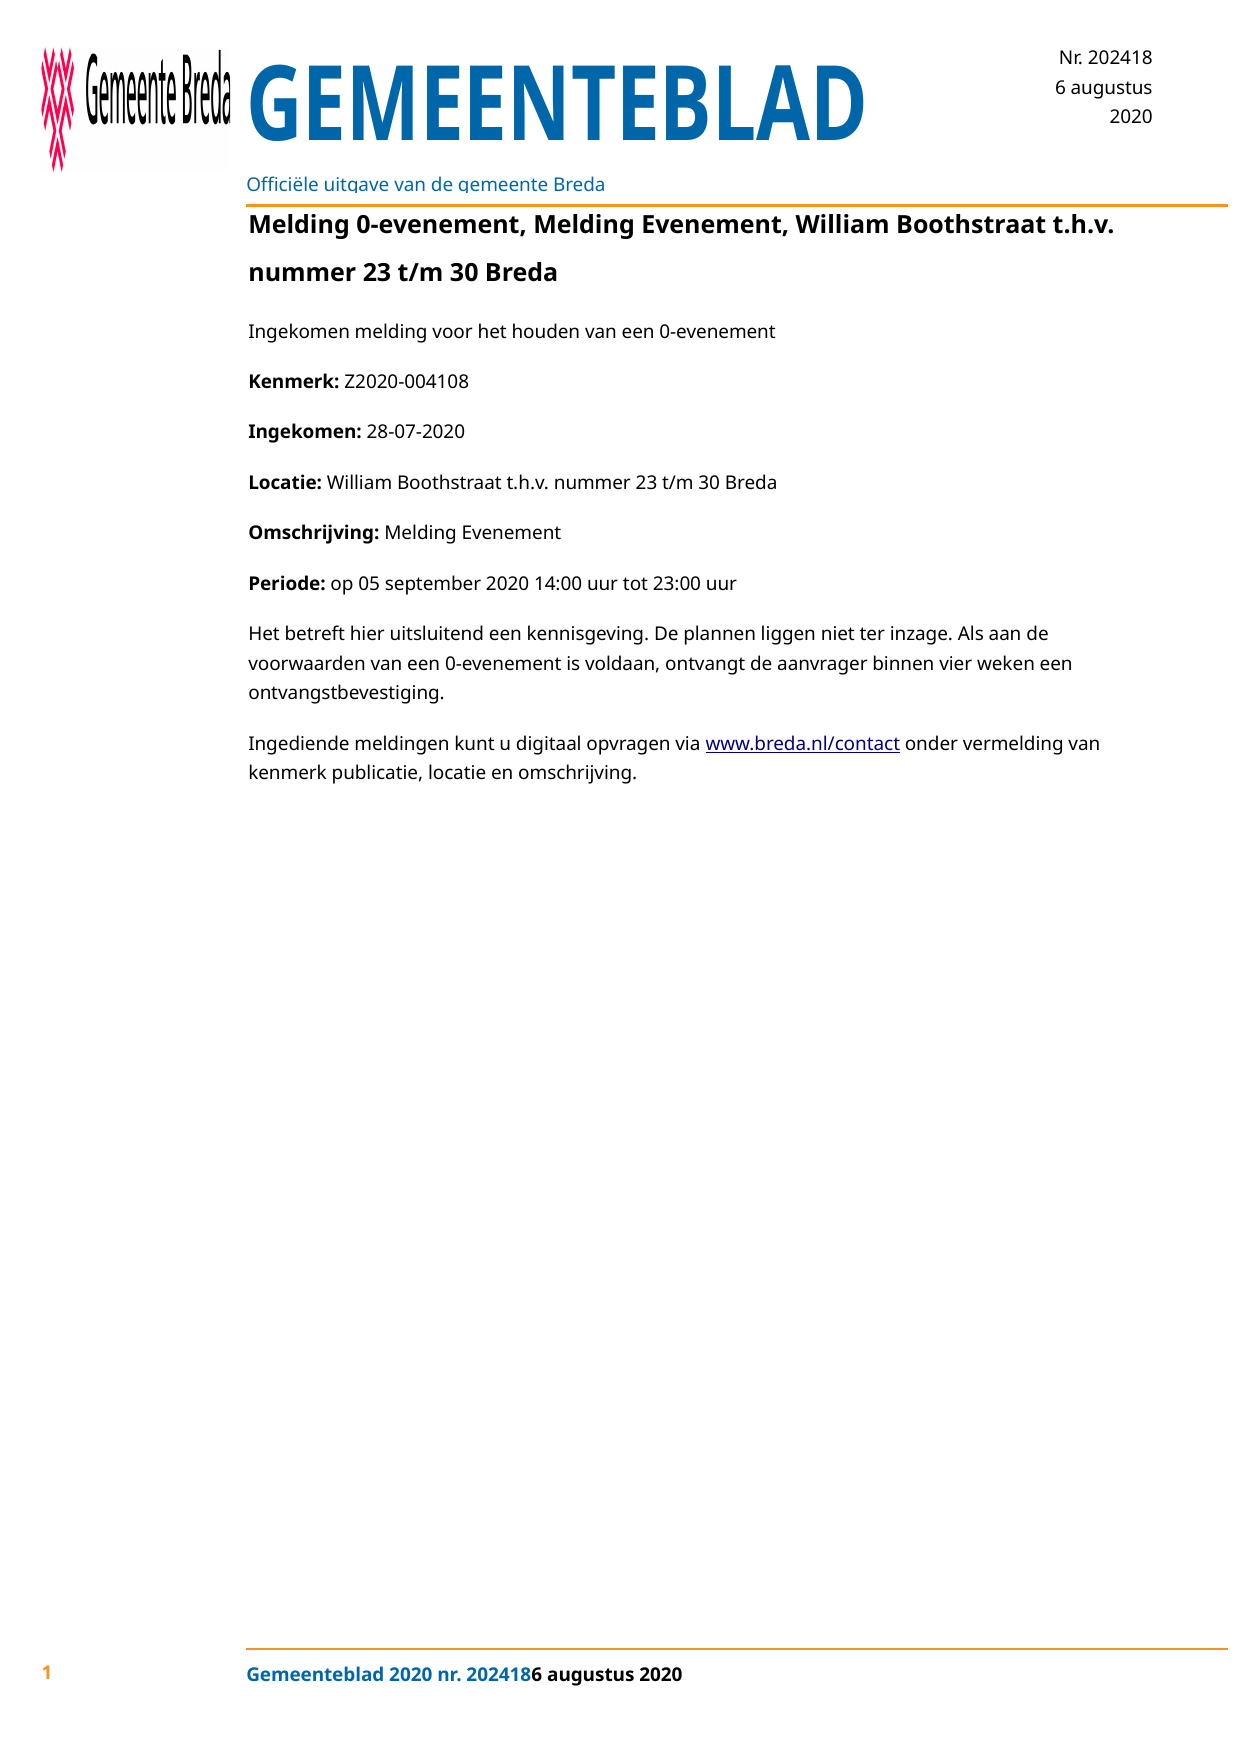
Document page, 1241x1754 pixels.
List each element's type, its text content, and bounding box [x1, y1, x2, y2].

picture [41, 47, 231, 172]
text Ingekomen: 28-07-2020 [248, 419, 1152, 444]
text Melding 0-evenement, Melding Evenement, William Boothstraat t.h.v. nummer 23 t/m 30 Breda [248, 207, 1152, 288]
text Ingediende meldingen kunt u digitaal opvragen via www.breda.nl/contact onder vermelding van kenmerk publicatie, locatie en omschrijving. [248, 730, 1152, 785]
text Het betreft hier uitsluitend een kennisgeving. De plannen liggen niet ter inzage. Als aan de voorwaarden van een 0-evenement is voldaan, ontvangt de aanvrager binnen vier weken een ontvangstbevestiging. [248, 620, 1152, 705]
text Ingekomen melding voor het houden van een 0-evenement [248, 318, 1152, 344]
text Kenmerk: Z2020-004108 [248, 368, 1152, 394]
text Periode: op 05 september 2020 14:00 uur tot 23:00 uur [248, 570, 1152, 596]
text Omschrijving: Melding Evenement [248, 519, 1152, 545]
text Locatie: William Boothstraat t.h.v. nummer 23 t/m 30 Breda [248, 469, 1152, 495]
